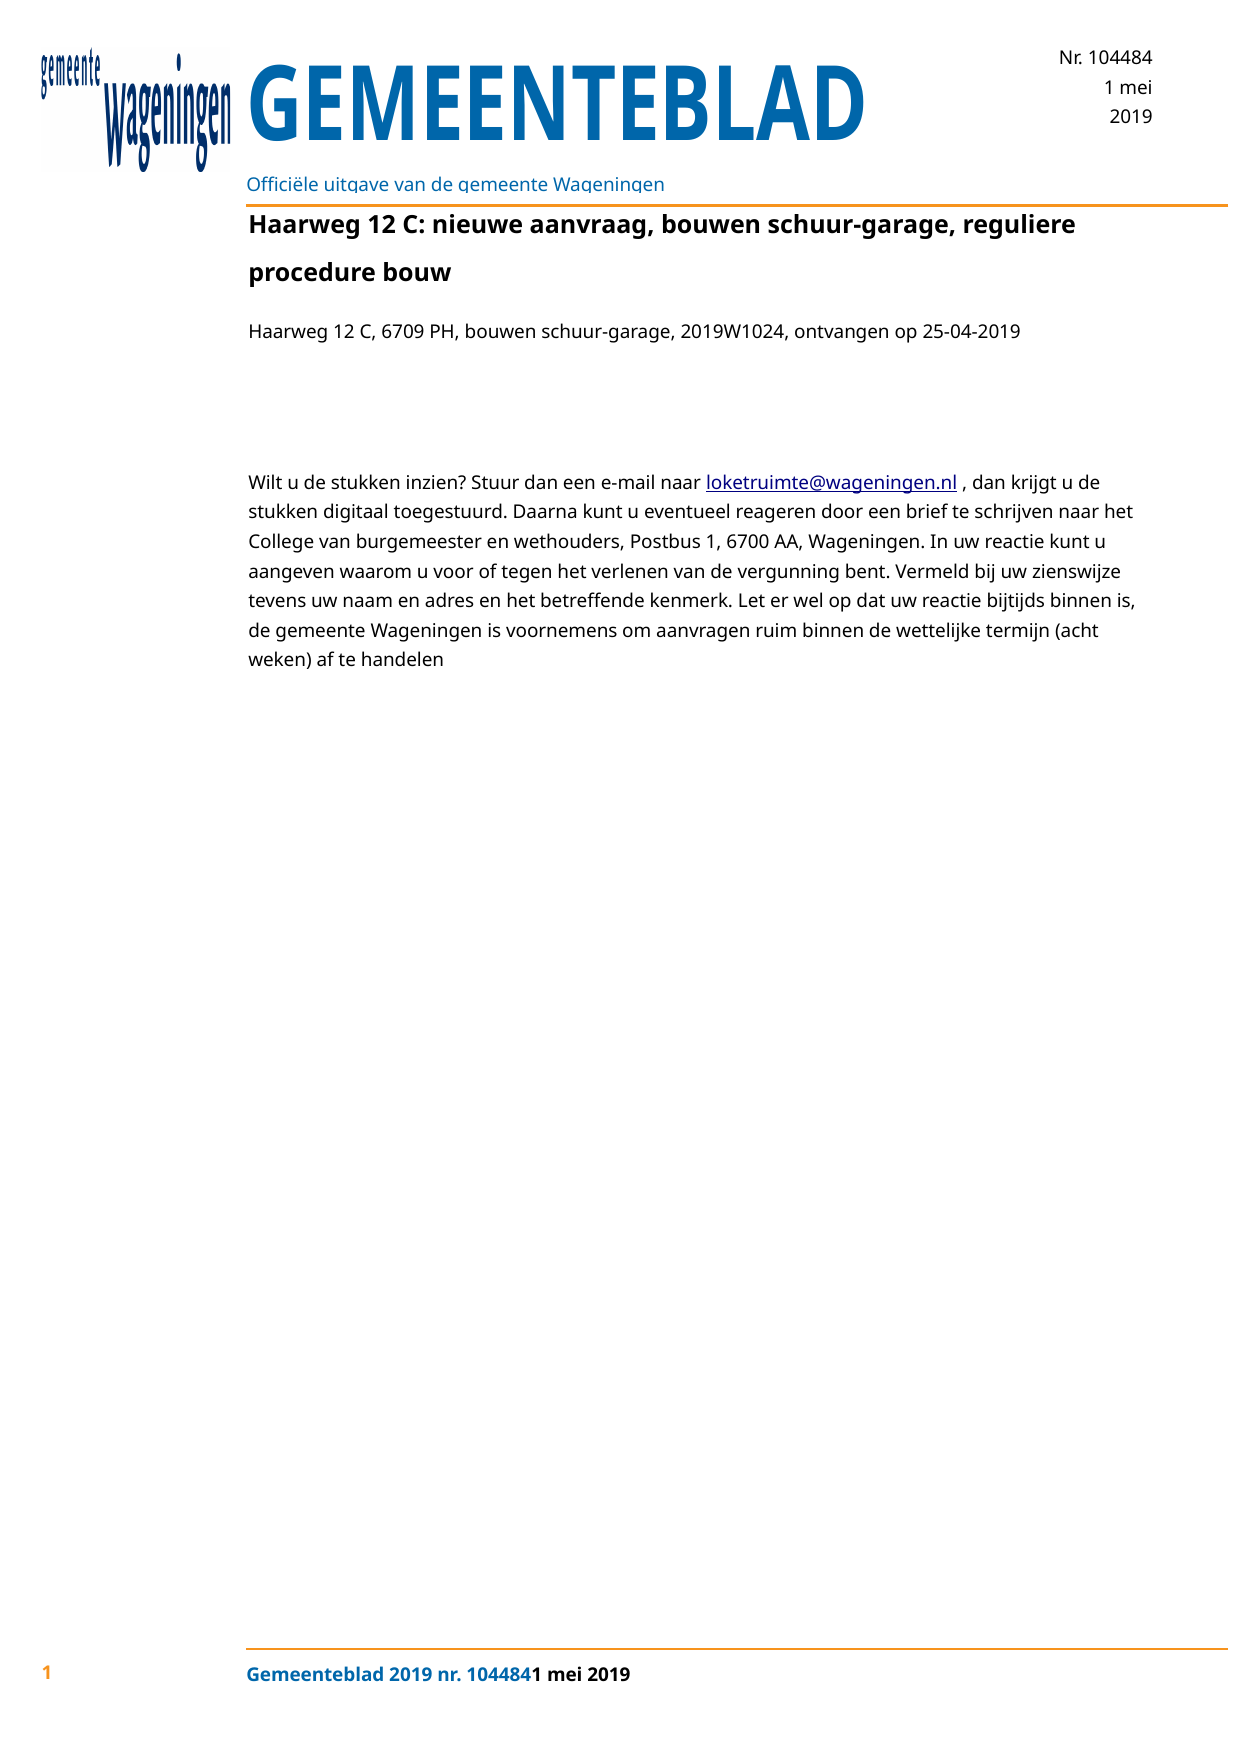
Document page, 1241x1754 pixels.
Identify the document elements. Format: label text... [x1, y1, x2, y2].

text Haarweg 12 C: nieuwe aanvraag, bouwen schuur-garage, reguliere procedure bouw [248, 207, 1152, 288]
picture [41, 47, 231, 172]
text Wilt u de stukken inzien? Stuur dan een e-mail naar loketruimte@wageningen.nl , dan krijgt u de stukken digitaal toegestuurd. Daarna kunt u eventueel reageren door een brief te schrijven naar het College van burgemeester en wethouders, Postbus 1, 6700 AA, Wageningen. In uw reactie kunt u aangeven waarom u voor of tegen het verlenen van de vergunning bent. Vermeld bij uw zienswijze tevens uw naam en adres en het betreffende kenmerk. Let er wel op dat uw reactie bijtijds binnen is, de gemeente Wageningen is voornemens om aanvragen ruim binnen de wettelijke termijn (acht weken) af te handelen [248, 469, 1152, 672]
text Haarweg 12 C, 6709 PH, bouwen schuur-garage, 2019W1024, ontvangen op 25-04-2019 [248, 318, 1152, 344]
